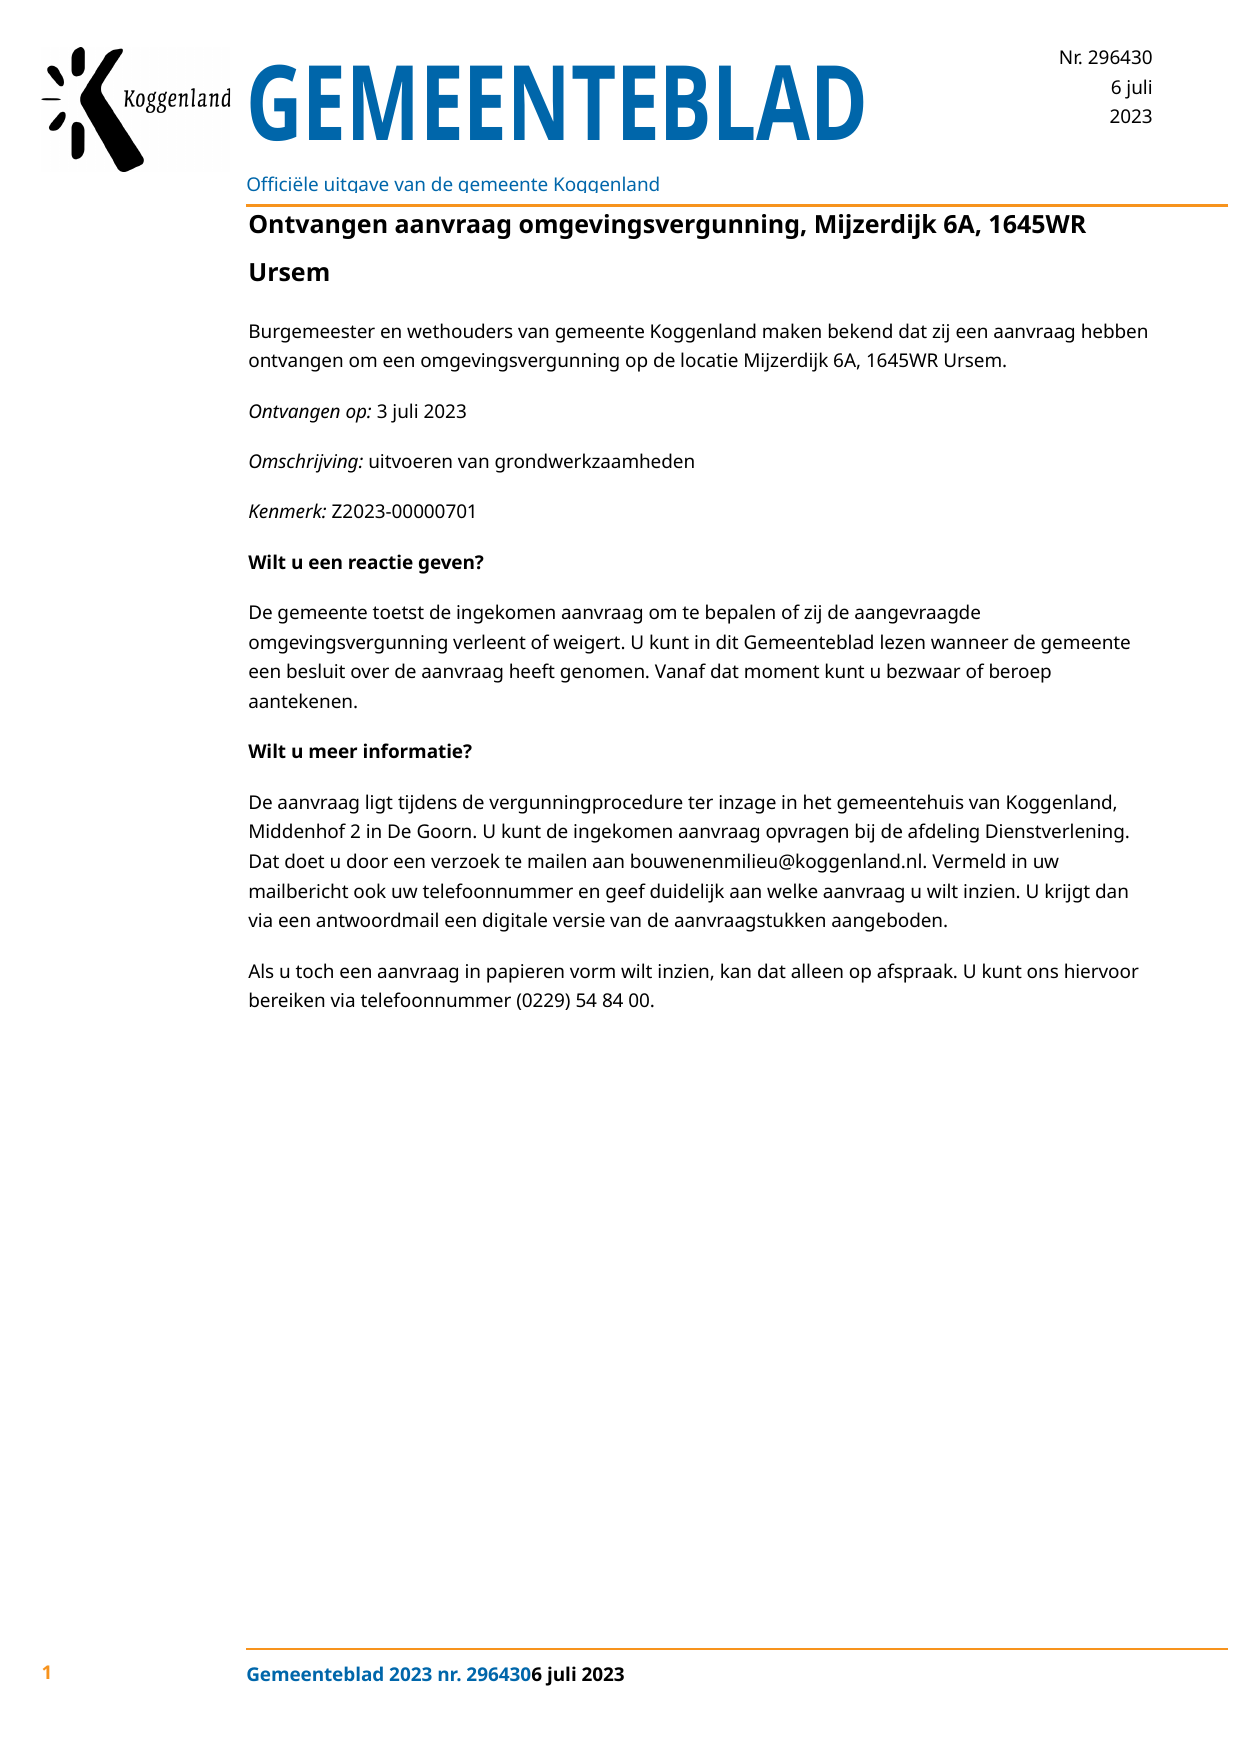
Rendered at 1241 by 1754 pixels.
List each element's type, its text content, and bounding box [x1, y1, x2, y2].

text De aanvraag ligt tijdens de vergunningprocedure ter inzage in het gemeentehuis van Koggenland, Middenhof 2 in De Goorn. U kunt de ingekomen aanvraag opvragen bij de afdeling Dienstverlening. Dat doet u door een verzoek te mailen aan bouwenenmilieu@koggenland.nl. Vermeld in uw mailbericht ook uw telefoonnummer en geef duidelijk aan welke aanvraag u wilt inzien. U krijgt dan via een antwoordmail een digitale versie van de aanvraagstukken aangeboden. [248, 789, 1152, 933]
text Wilt u een reactie geven? [248, 549, 1152, 575]
text Burgemeester en wethouders van gemeente Koggenland maken bekend dat zij een aanvraag hebben ontvangen om een omgevingsvergunning op de locatie Mijzerdijk 6A, 1645WR Ursem. [248, 318, 1152, 373]
text Kenmerk: Z2023-00000701 [248, 499, 1152, 524]
text Ontvangen op: 3 juli 2023 [248, 398, 1152, 424]
text De gemeente toetst de ingekomen aanvraag om te bepalen of zij de aangevraagde omgevingsvergunning verleent of weigert. U kunt in dit Gemeenteblad lezen wanneer de gemeente een besluit over de aanvraag heeft genomen. Vanaf dat moment kunt u bezwaar of beroep aantekenen. [248, 599, 1152, 714]
text Omschrijving: uitvoeren van grondwerkzaamheden [248, 448, 1152, 474]
text Ontvangen aanvraag omgevingsvergunning, Mijzerdijk 6A, 1645WR Ursem [248, 207, 1152, 288]
picture [41, 47, 231, 172]
text Wilt u meer informatie? [248, 739, 1152, 764]
text Als u toch een aanvraag in papieren vorm wilt inzien, kan dat alleen op afspraak. U kunt ons hiervoor bereiken via telefoonnummer (0229) 54 84 00. [248, 958, 1152, 1013]
